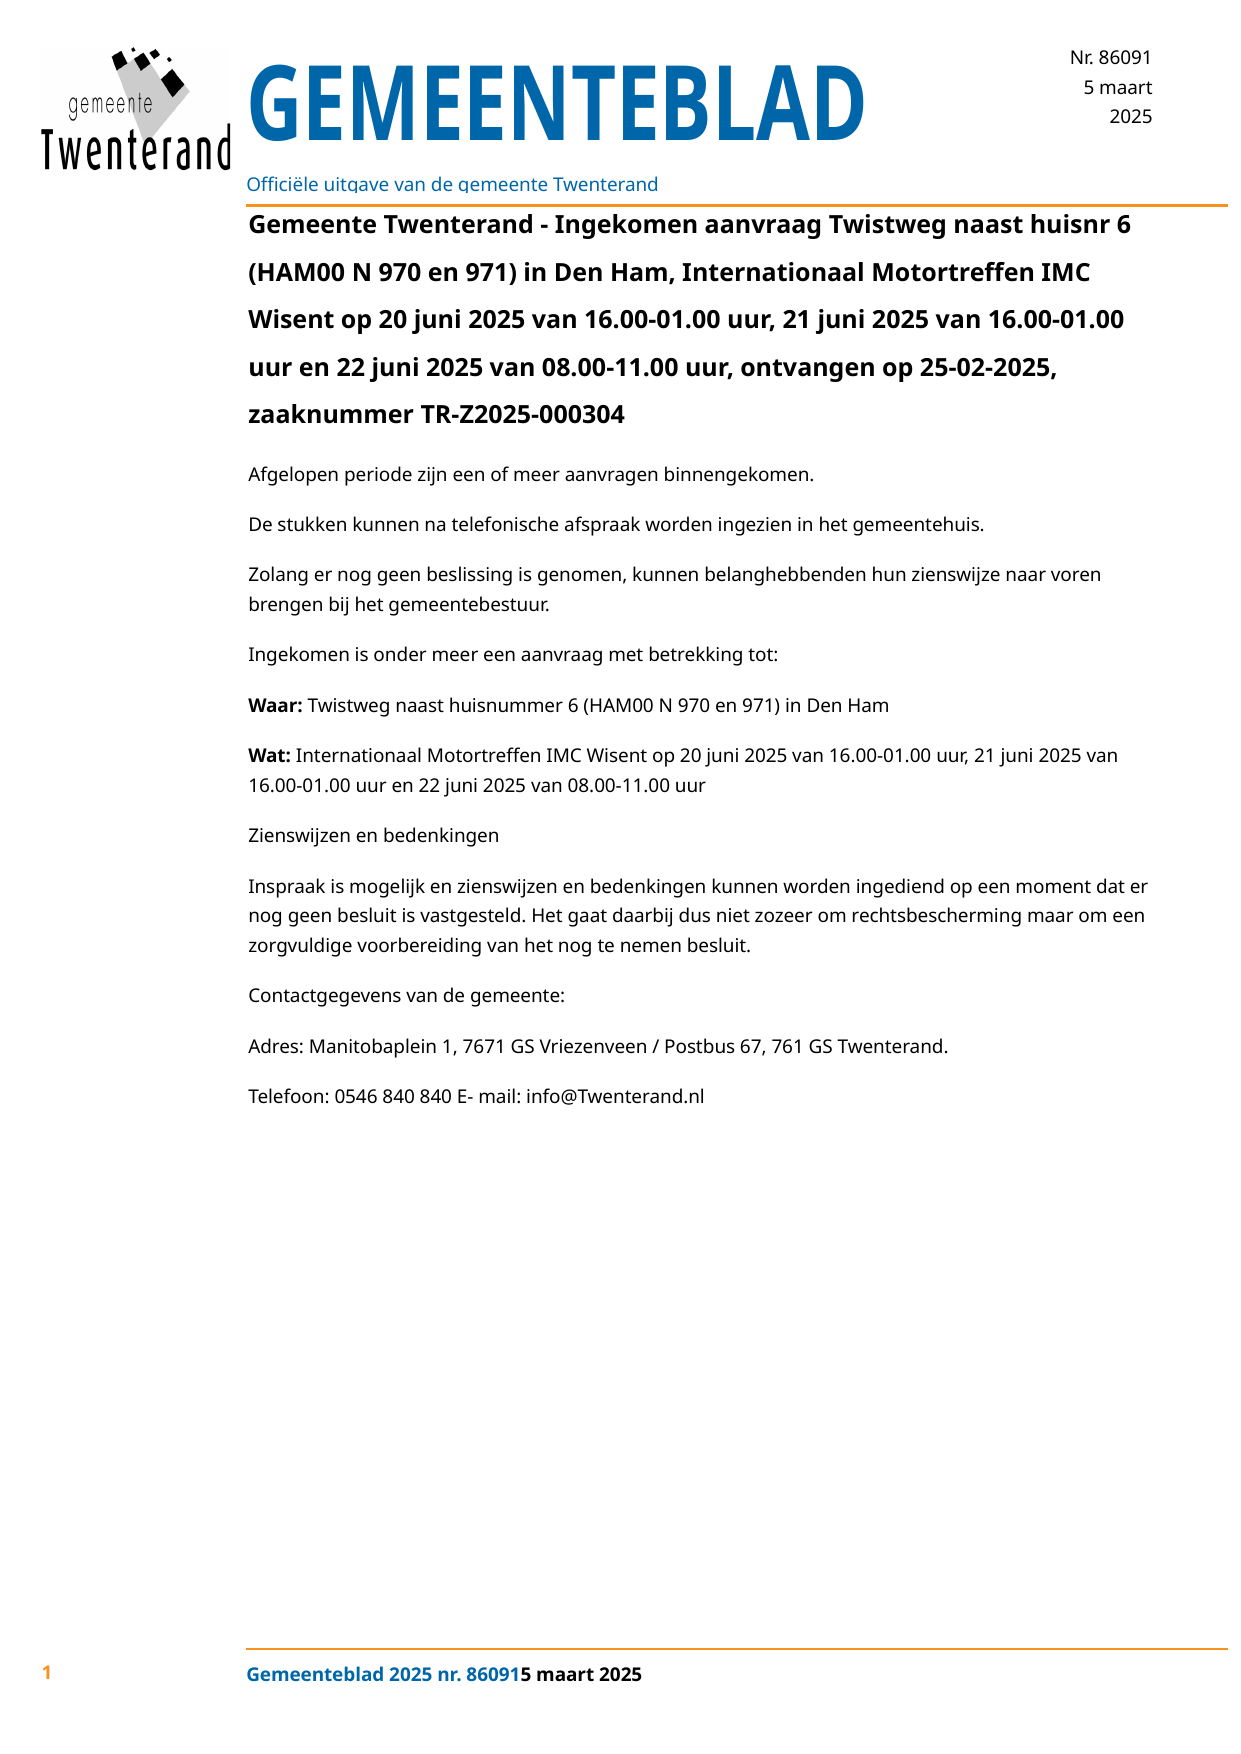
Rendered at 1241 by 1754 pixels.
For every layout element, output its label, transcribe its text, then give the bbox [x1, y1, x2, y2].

text Ingekomen is onder meer een aanvraag met betrekking tot: [248, 642, 1152, 667]
text Contactgegevens van de gemeente: [248, 982, 1152, 1008]
text Telefoon: 0546 840 840 E- mail: info@Twenterand.nl [248, 1083, 1152, 1109]
text Zienswijzen en bedenkingen [248, 822, 1152, 848]
text Gemeente Twenterand - Ingekomen aanvraag Twistweg naast huisnr 6 (HAM00 N 970 en 971) in Den Ham, Internationaal Motortreffen IMC Wisent op 20 juni 2025 van 16.00-01.00 uur, 21 juni 2025 van 16.00-01.00 uur en 22 juni 2025 van 08.00-11.00 uur, ontvangen op 25-02-2025, zaaknummer TR-Z2025-000304 [248, 207, 1152, 431]
text Inspraak is mogelijk en zienswijzen en bedenkingen kunnen worden ingediend op een moment dat er nog geen besluit is vastgesteld. Het gaat daarbij dus niet zozeer om rechtsbescherming maar om een zorgvuldige voorbereiding van het nog te nemen besluit. [248, 873, 1152, 958]
text Waar: Twistweg naast huisnummer 6 (HAM00 N 970 en 971) in Den Ham [248, 692, 1152, 718]
text Afgelopen periode zijn een of meer aanvragen binnengekomen. [248, 461, 1152, 486]
text Zolang er nog geen beslissing is genomen, kunnen belanghebbenden hun zienswijze naar voren brengen bij het gemeentebestuur. [248, 562, 1152, 617]
text Wat: Internationaal Motortreffen IMC Wisent op 20 juni 2025 van 16.00-01.00 uur, 21 juni 2025 van 16.00-01.00 uur en 22 juni 2025 van 08.00-11.00 uur [248, 742, 1152, 798]
picture [41, 47, 231, 172]
text De stukken kunnen na telefonische afspraak worden ingezien in het gemeentehuis. [248, 511, 1152, 537]
text Adres: Manitobaplein 1, 7671 GS Vriezenveen / Postbus 67, 761 GS Twenterand. [248, 1033, 1152, 1058]
